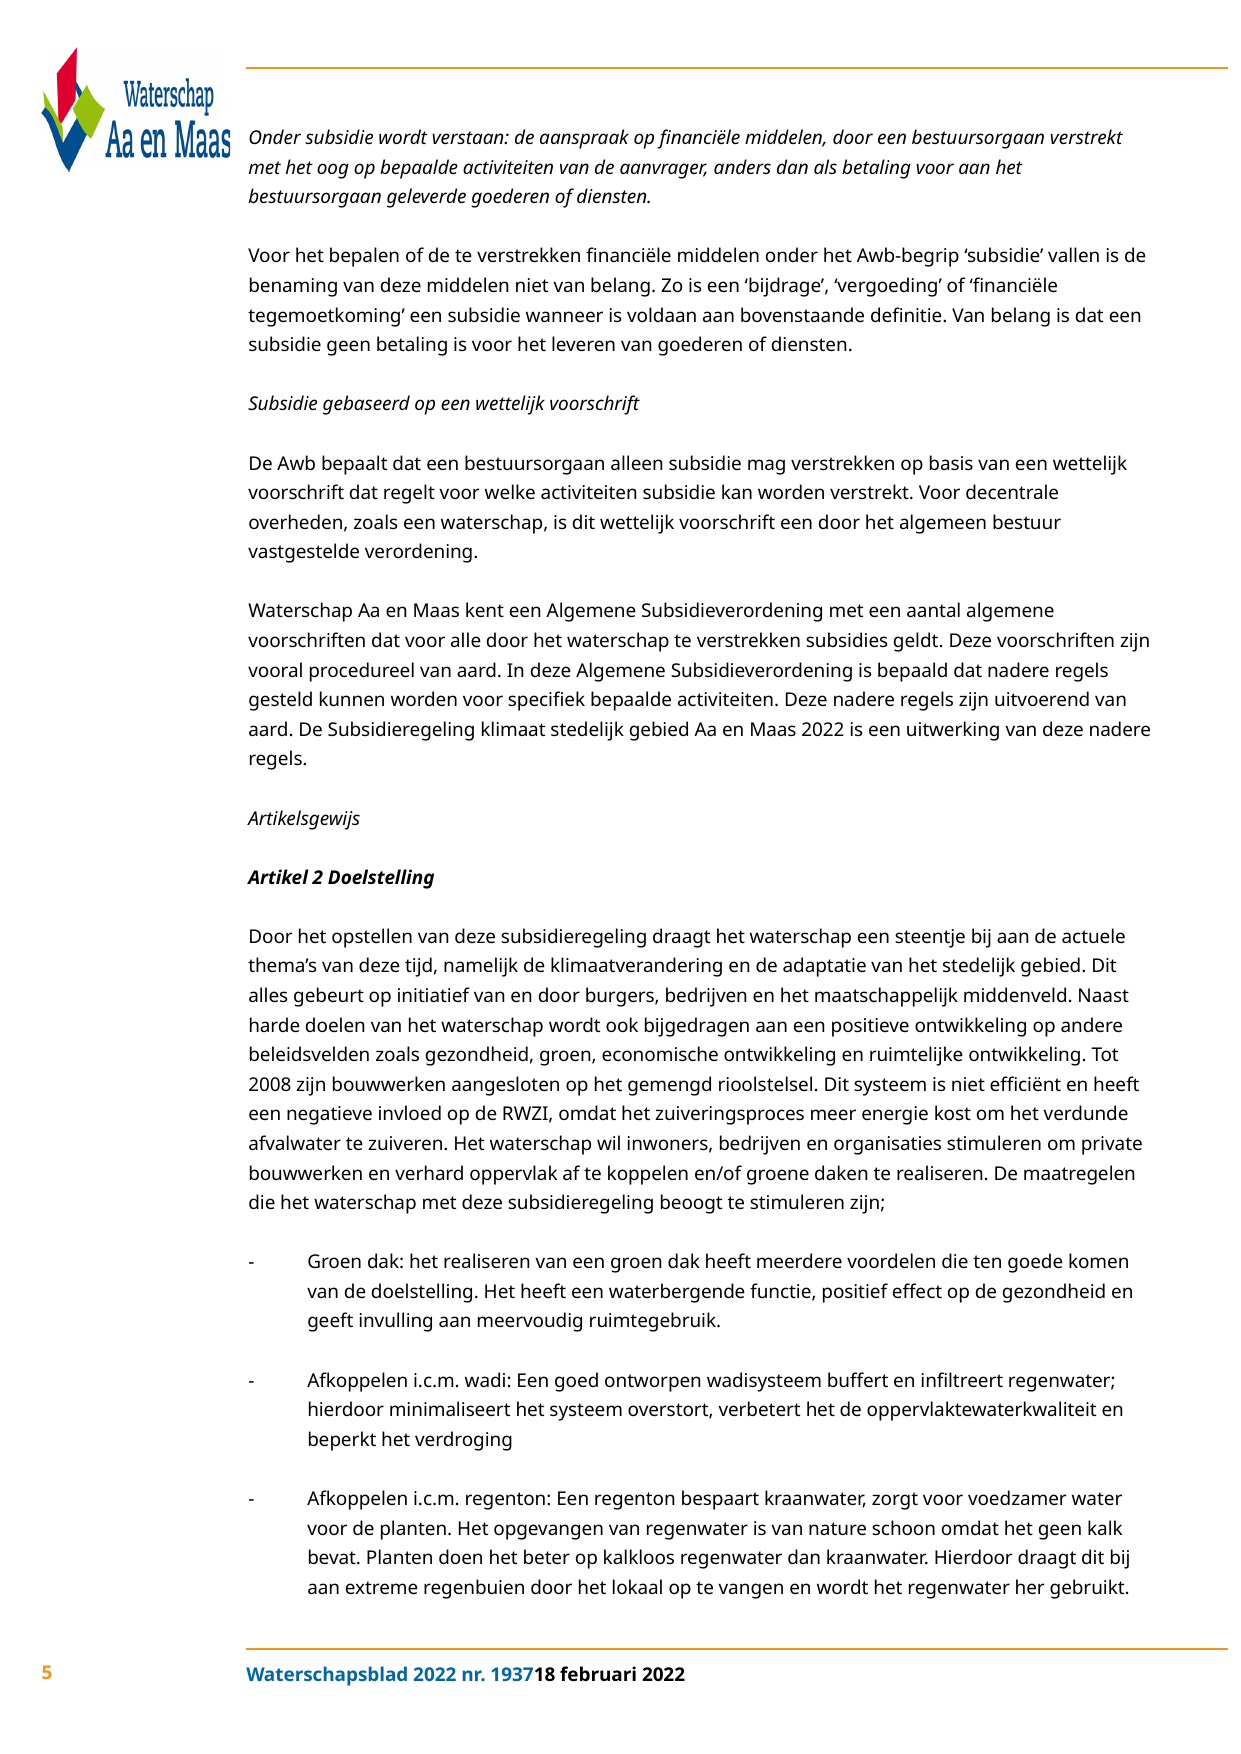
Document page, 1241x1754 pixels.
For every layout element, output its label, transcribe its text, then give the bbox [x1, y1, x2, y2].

list Afkoppelen i.c.m. wadi: Een goed ontworpen wadisysteem buffert en infiltreert regenwater; hierdoor minimaliseert het systeem overstort, verbetert het de oppervlaktewaterkwaliteit en beperkt het verdroging [248, 1367, 1152, 1452]
text Subsidie gebaseerd op een wettelijk voorschrift [248, 391, 1152, 416]
text Voor het bepalen of de te verstrekken financiële middelen onder het Awb-begrip ‘subsidie’ vallen is de benaming van deze middelen niet van belang. Zo is een ‘bijdrage’, ‘vergoeding’ of ‘financiële tegemoetkoming’ een subsidie wanneer is voldaan aan bovenstaande definitie. Van belang is dat een subsidie geen betaling is voor het leveren van goederen of diensten. [248, 243, 1152, 357]
text Artikelsgewijs [248, 805, 1152, 831]
text De Awb bepaalt dat een bestuursorgaan alleen subsidie mag verstrekken op basis van een wettelijk voorschrift dat regelt voor welke activiteiten subsidie kan worden verstrekt. Voor decentrale overheden, zoals een waterschap, is dit wettelijk voorschrift een door het algemeen bestuur vastgestelde verordening. [248, 450, 1152, 564]
picture [41, 47, 231, 172]
text Door het opstellen van deze subsidieregeling draagt het waterschap een steentje bij aan de actuele thema’s van deze tijd, namelijk de klimaatverandering en de adaptatie van het stedelijk gebied. Dit alles gebeurt op initiatief van en door burgers, bedrijven en het maatschappelijk middenveld. Naast harde doelen van het waterschap wordt ook bijgedragen aan een positieve ontwikkeling op andere beleidsvelden zoals gezondheid, groen, economische ontwikkeling en ruimtelijke ontwikkeling. Tot 2008 zijn bouwwerken aangesloten op het gemengd rioolstelsel. Dit systeem is niet efficiënt en heeft een negatieve invloed op de RWZI, omdat het zuiveringsproces meer energie kost om het verdunde afvalwater te zuiveren. Het waterschap wil inwoners, bedrijven en organisaties stimuleren om private bouwwerken en verhard oppervlak af te koppelen en/of groene daken te realiseren. De maatregelen die het waterschap met deze subsidieregeling beoogt te stimuleren zijn; [248, 923, 1152, 1215]
list Afkoppelen i.c.m. regenton: Een regenton bespaart kraanwater, zorgt voor voedzamer water voor de planten. Het opgevangen van regenwater is van nature schoon omdat het geen kalk bevat. Planten doen het beter op kalkloos regenwater dan kraanwater. Hierdoor draagt dit bij aan extreme regenbuien door het lokaal op te vangen en wordt het regenwater her gebruikt. [248, 1485, 1152, 1600]
text Waterschap Aa en Maas kent een Algemene Subsidieverordening met een aantal algemene voorschriften dat voor alle door het waterschap te verstrekken subsidies geldt. Deze voorschriften zijn vooral procedureel van aard. In deze Algemene Subsidieverordening is bepaald dat nadere regels gesteld kunnen worden voor specifiek bepaalde activiteiten. Deze nadere regels zijn uitvoerend van aard. De Subsidieregeling klimaat stedelijk gebied Aa en Maas 2022 is een uitwerking van deze nadere regels. [248, 598, 1152, 771]
list Groen dak: het realiseren van een groen dak heeft meerdere voordelen die ten goede komen van de doelstelling. Het heeft een waterbergende functie, positief effect op de gezondheid en geeft invulling aan meervoudig ruimtegebruik. [248, 1248, 1152, 1333]
text Onder subsidie wordt verstaan: de aanspraak op financiële middelen, door een bestuursorgaan verstrekt met het oog op bepaalde activiteiten van de aanvrager, anders dan als betaling voor aan het bestuursorgaan geleverde goederen of diensten. [248, 124, 1152, 209]
text Artikel 2 Doelstelling [248, 864, 1152, 890]
